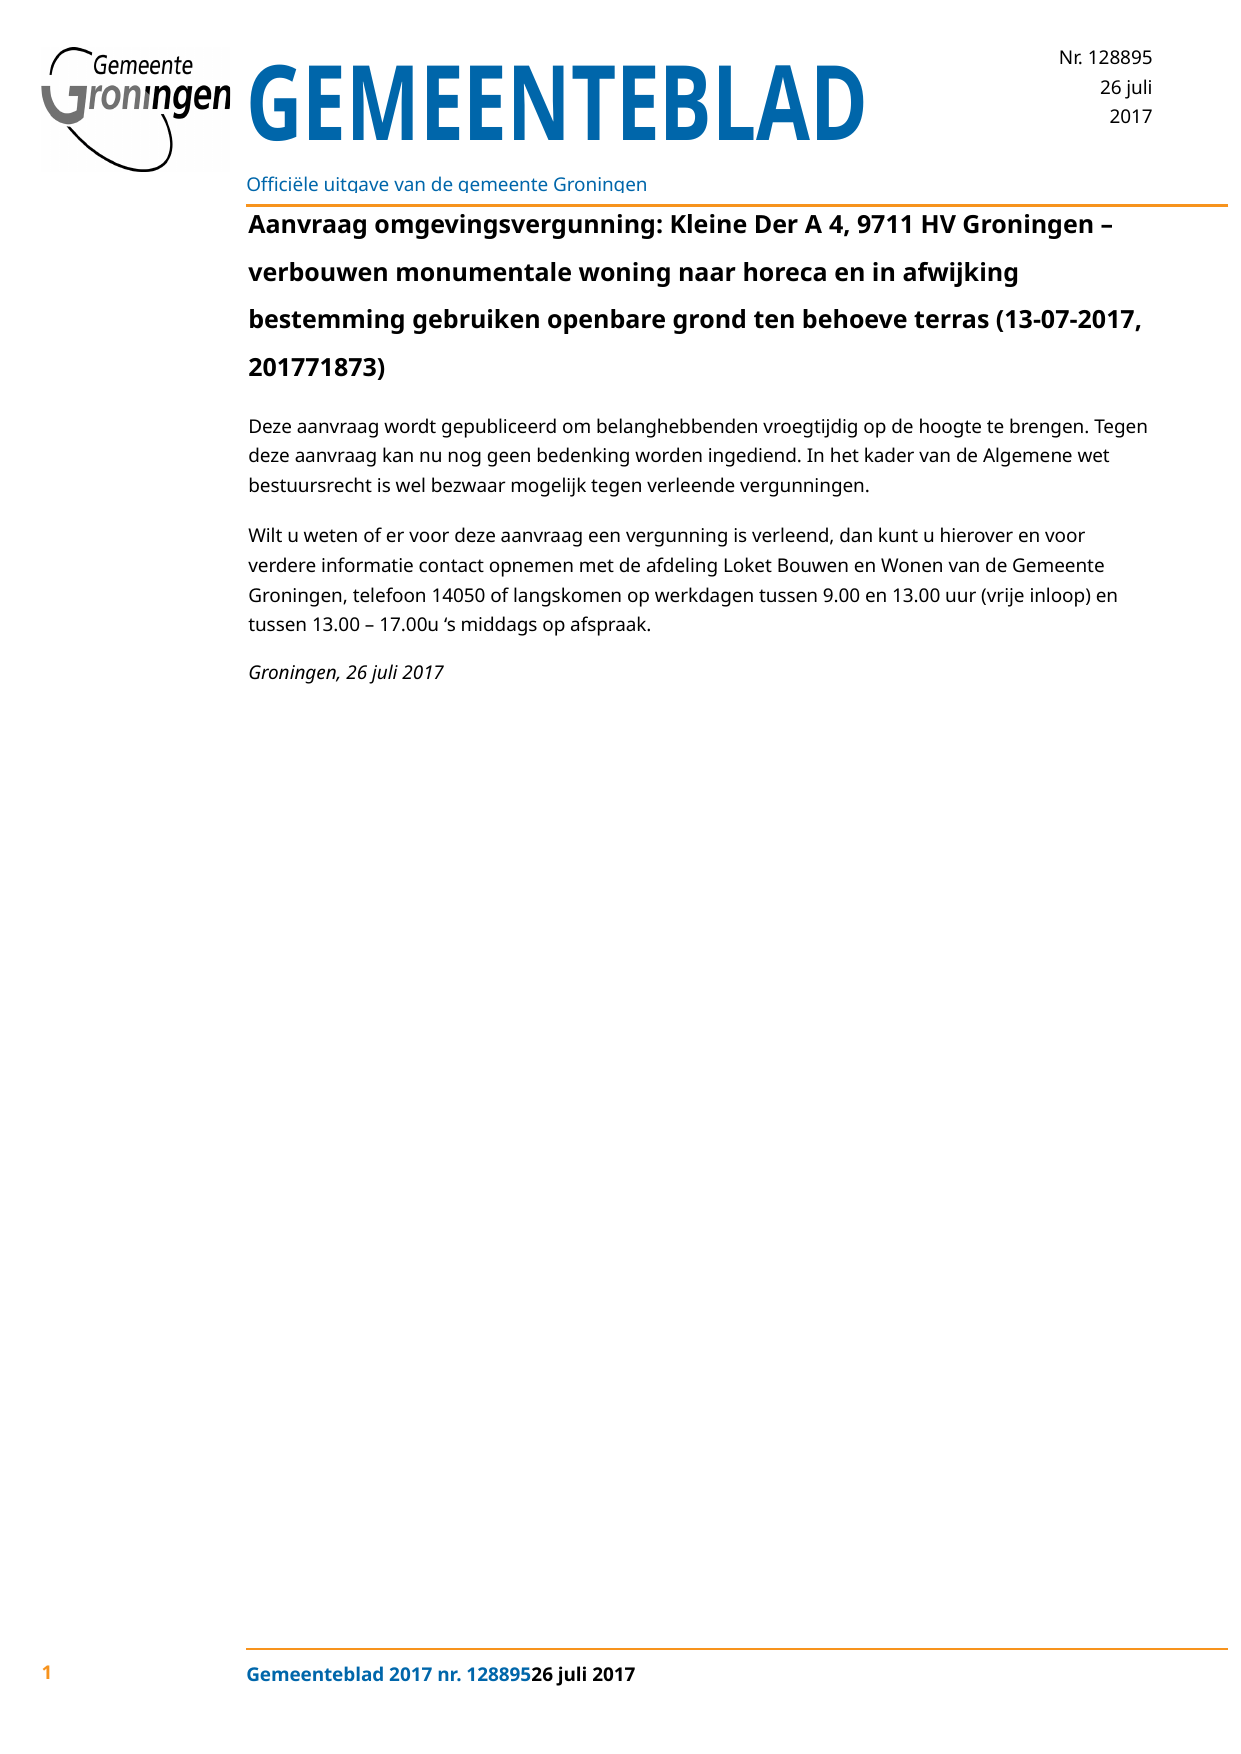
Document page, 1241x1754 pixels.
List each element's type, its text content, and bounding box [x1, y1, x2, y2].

text Deze aanvraag wordt gepubliceerd om belanghebbenden vroegtijdig op de hoogte te brengen. Tegen deze aanvraag kan nu nog geen bedenking worden ingediend. In het kader van de Algemene wet bestuursrecht is wel bezwaar mogelijk tegen verleende vergunningen. [248, 413, 1152, 498]
text Groningen, 26 juli 2017 [248, 659, 1152, 685]
text Wilt u weten of er voor deze aanvraag een vergunning is verleend, dan kunt u hierover en voor verdere informatie contact opnemen met de afdeling Loket Bouwen en Wonen van de Gemeente Groningen, telefoon 14050 of langskomen op werkdagen tussen 9.00 en 13.00 uur (vrije inloop) en tussen 13.00 – 17.00u ‘s middags op afspraak. [248, 523, 1152, 637]
picture [41, 47, 231, 172]
text Aanvraag omgevingsvergunning: Kleine Der A 4, 9711 HV Groningen – verbouwen monumentale woning naar horeca en in afwijking bestemming gebruiken openbare grond ten behoeve terras (13-07-2017, 201771873) [248, 207, 1152, 384]
